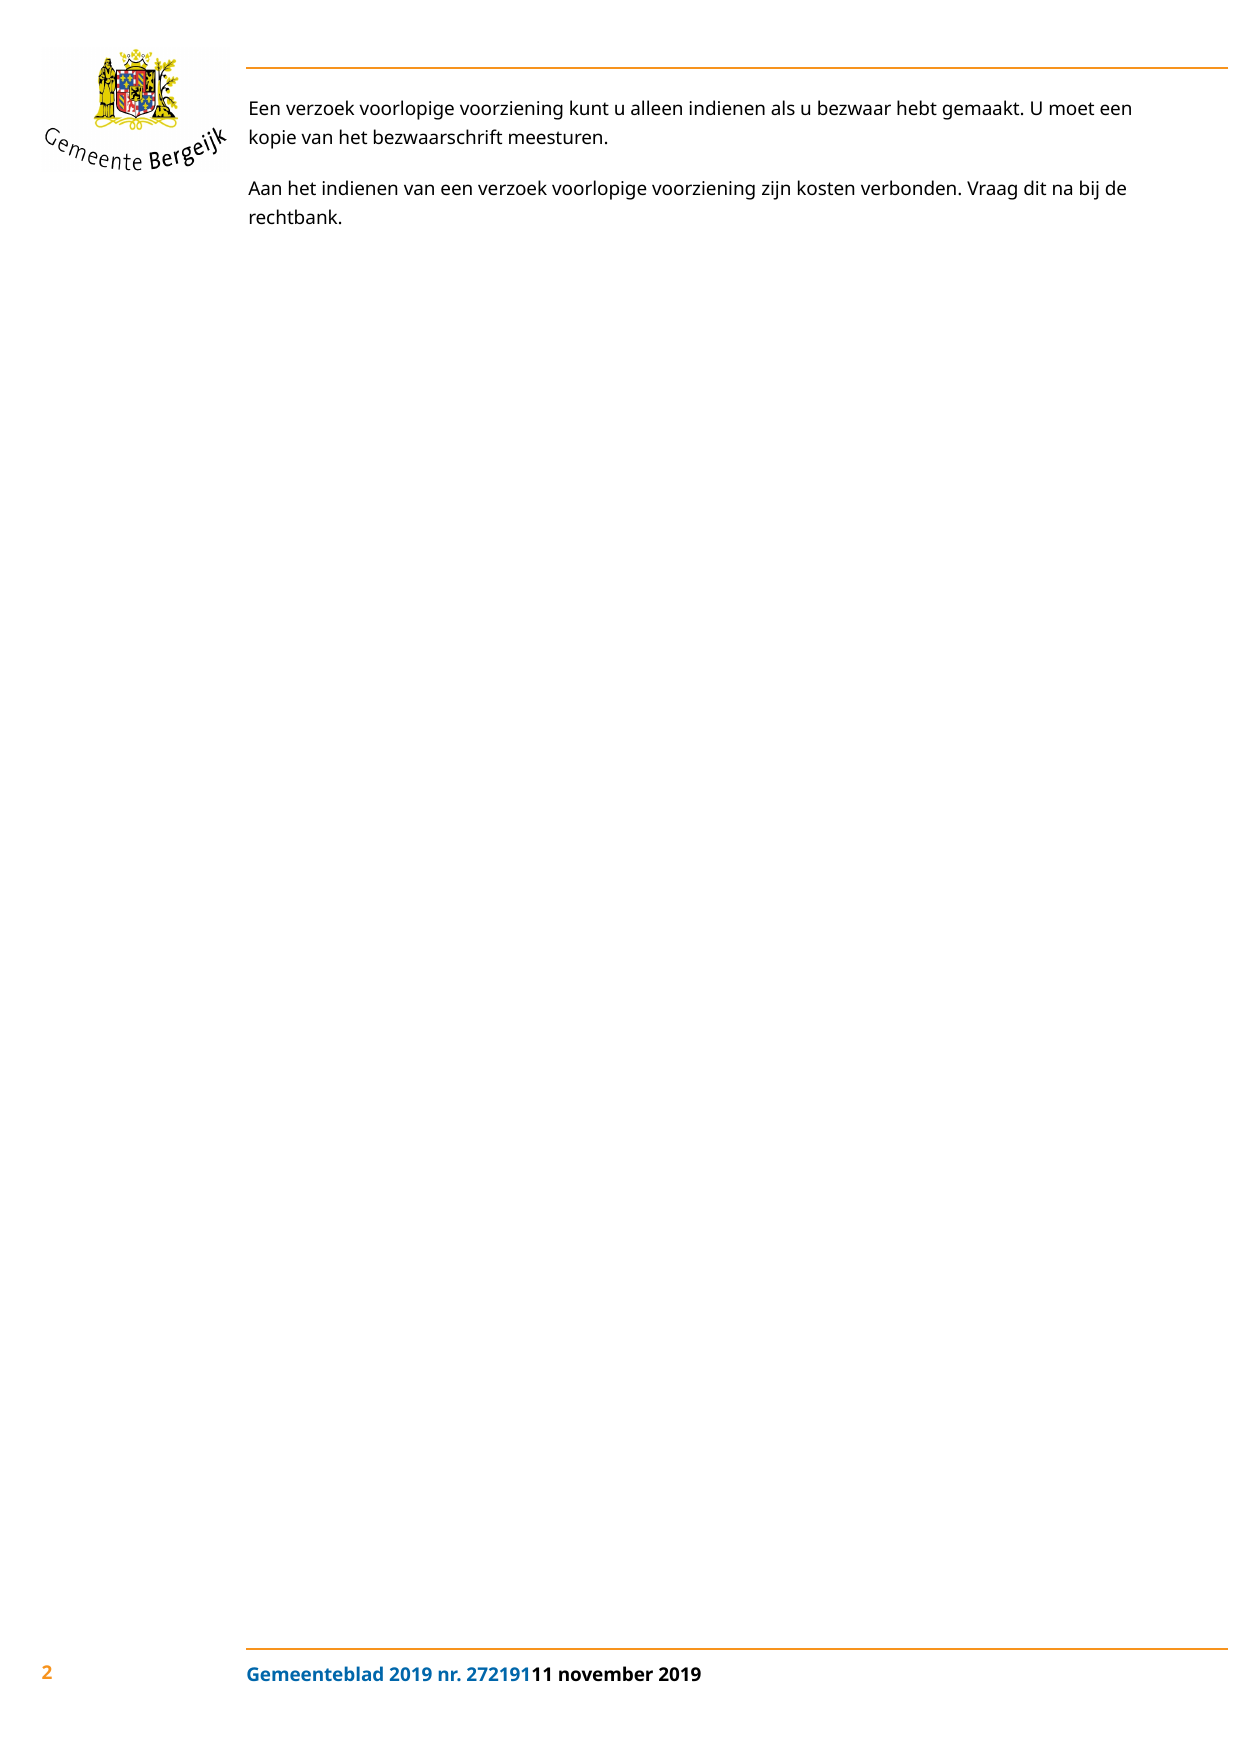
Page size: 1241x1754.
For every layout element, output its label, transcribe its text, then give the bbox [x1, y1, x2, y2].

text Aan het indienen van een verzoek voorlopige voorziening zijn kosten verbonden. Vraag dit na bij de rechtbank. [248, 175, 1152, 230]
picture [41, 47, 231, 172]
text Een verzoek voorlopige voorziening kunt u alleen indienen als u bezwaar hebt gemaakt. U moet een kopie van het bezwaarschrift meesturen. [248, 95, 1152, 150]
